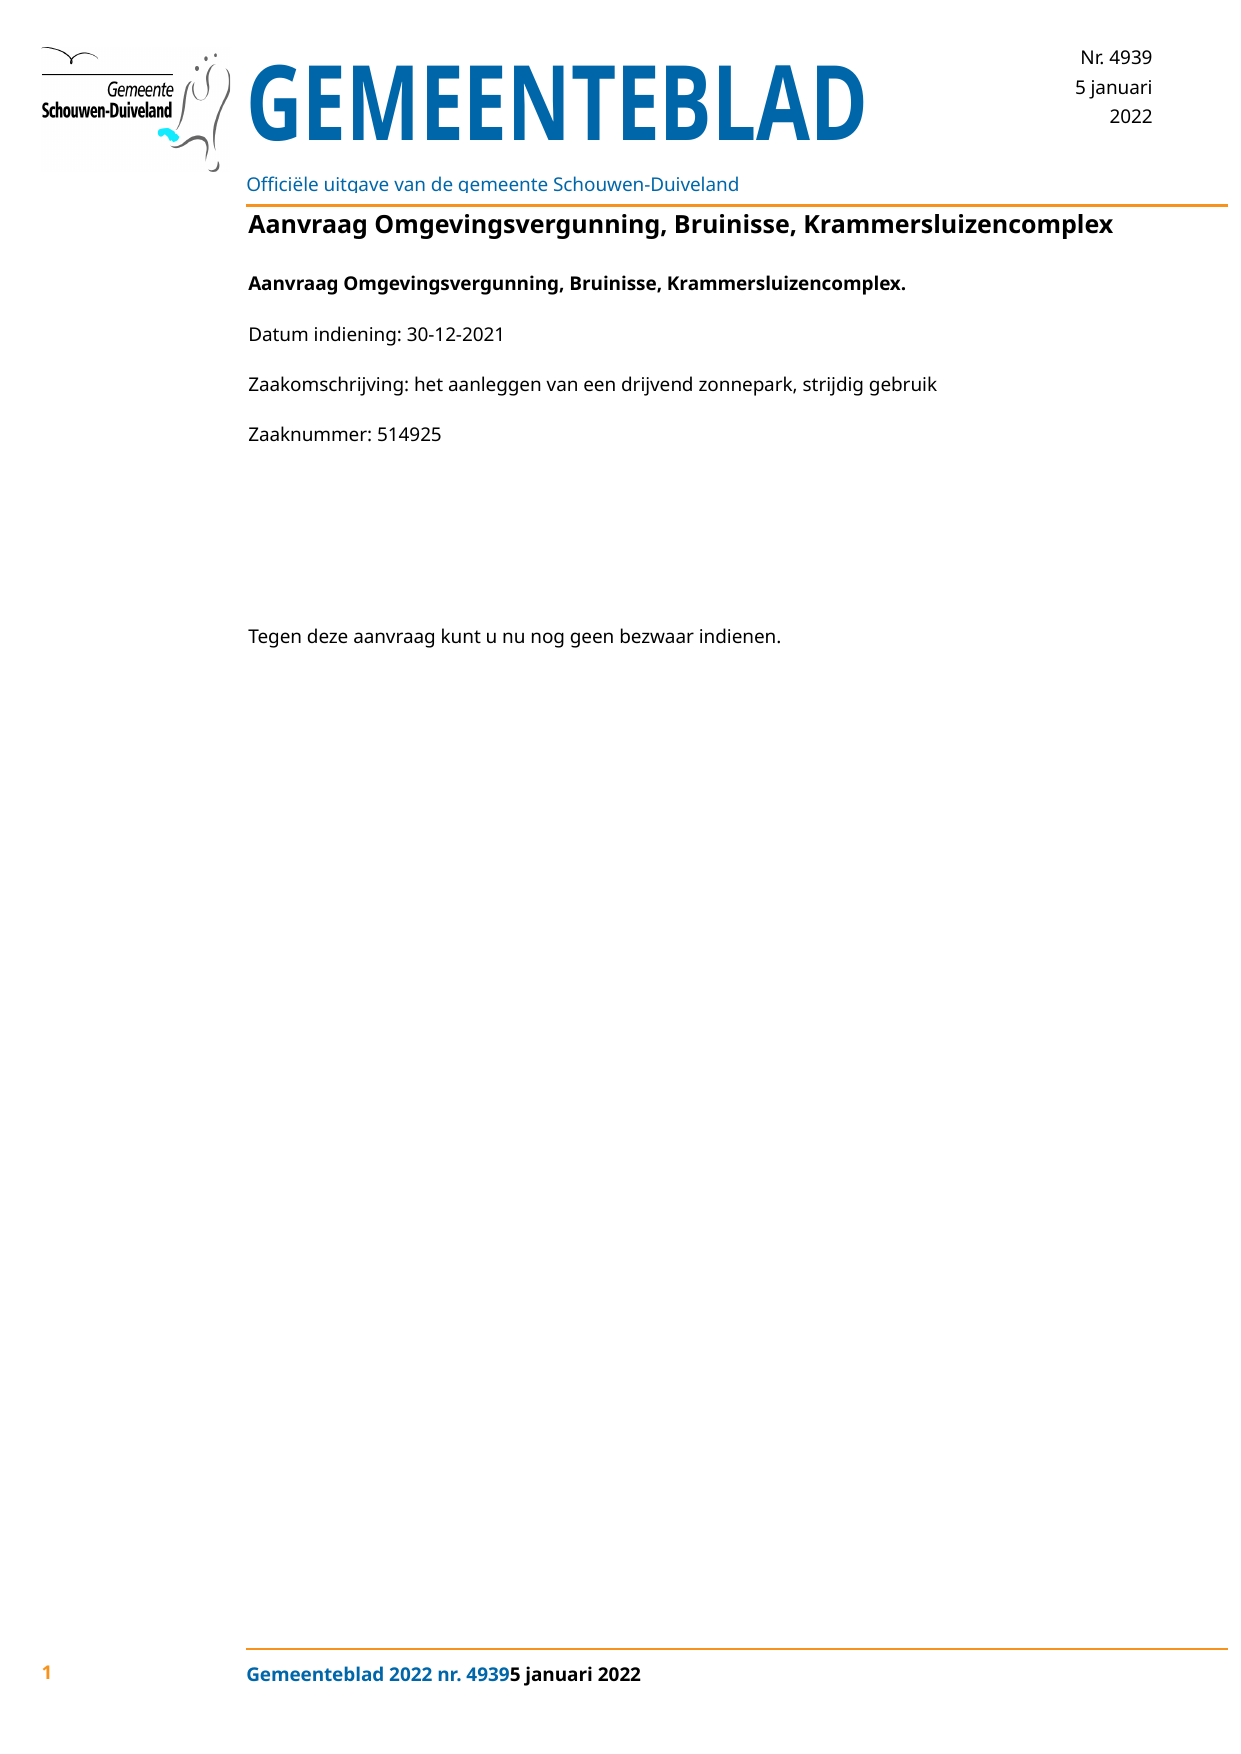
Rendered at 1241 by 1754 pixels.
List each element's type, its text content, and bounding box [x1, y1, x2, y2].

picture [41, 47, 231, 172]
text Aanvraag Omgevingsvergunning, Bruinisse, Krammersluizencomplex. [248, 270, 1152, 296]
text Tegen deze aanvraag kunt u nu nog geen bezwaar indienen. [248, 623, 1152, 649]
text Aanvraag Omgevingsvergunning, Bruinisse, Krammersluizencomplex [248, 207, 1152, 241]
text Datum indiening: 30-12-2021 [248, 321, 1152, 346]
text Zaakomschrijving: het aanleggen van een drijvend zonnepark, strijdig gebruik [248, 371, 1152, 397]
text Zaaknummer: 514925 [248, 422, 1152, 447]
